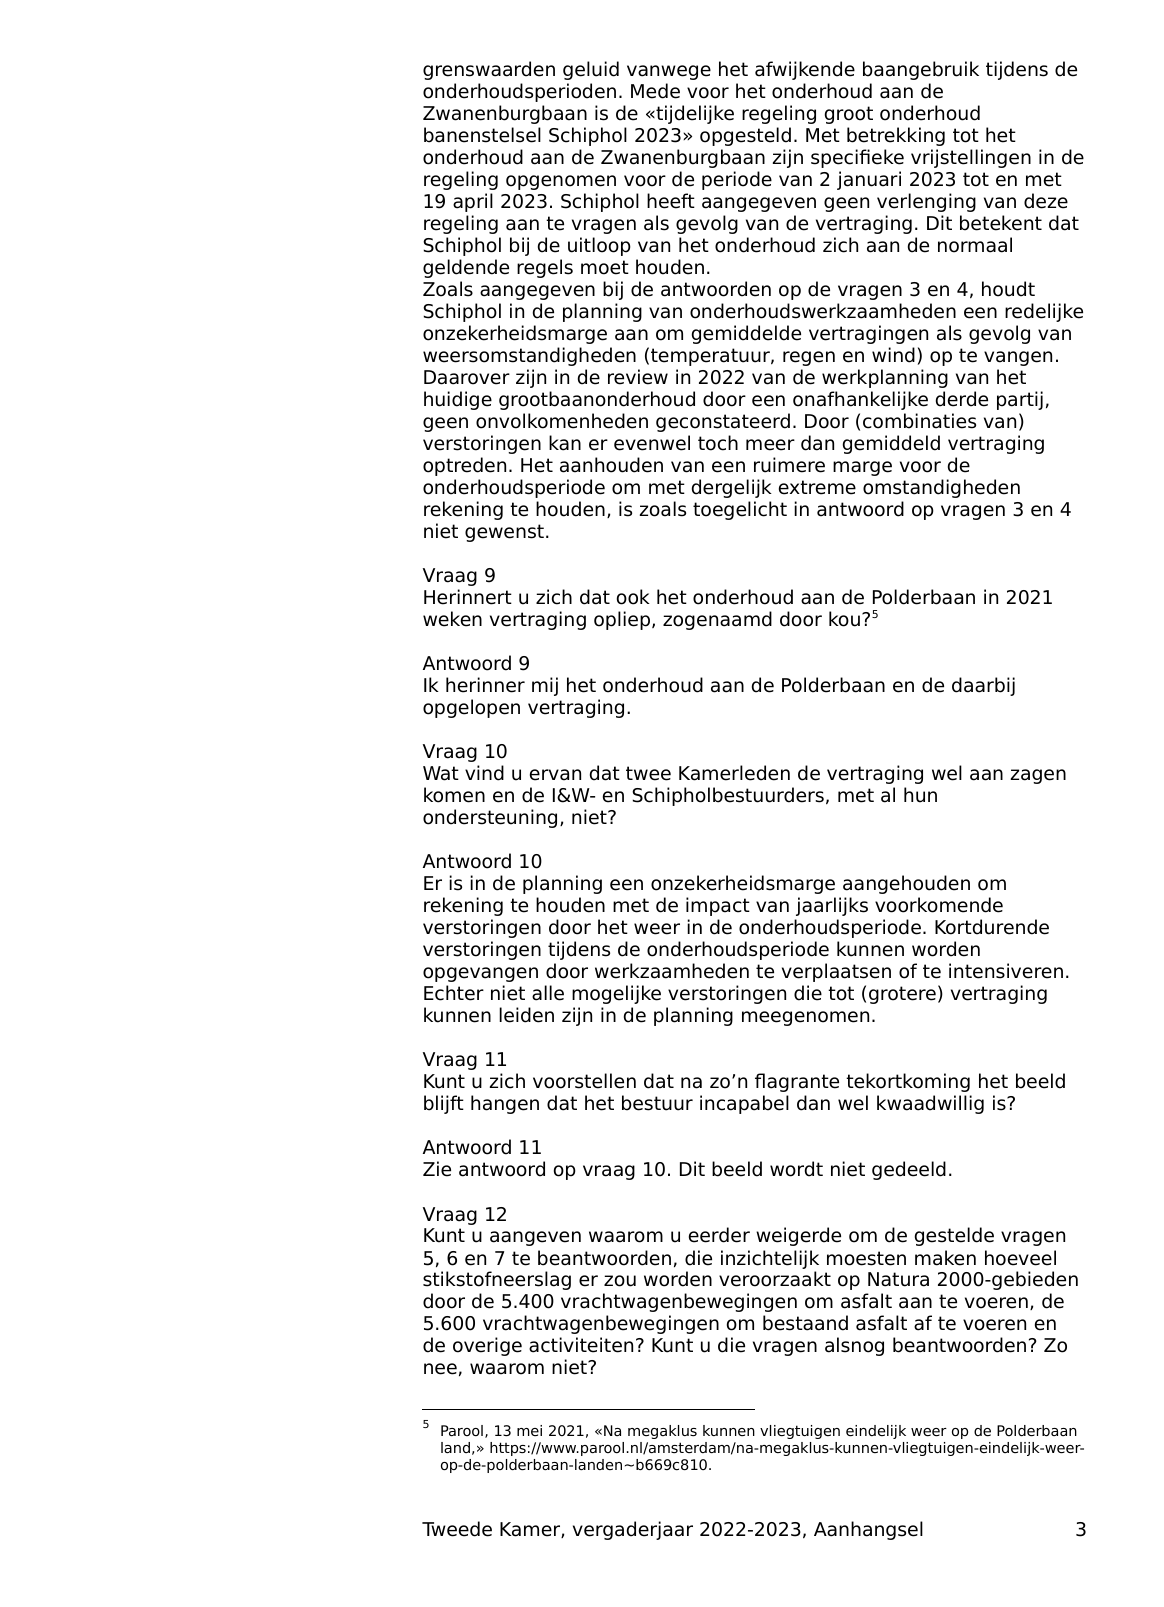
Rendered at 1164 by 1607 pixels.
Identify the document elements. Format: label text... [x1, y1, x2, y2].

text Ik herinner mij het onderhoud aan de Polderbaan en de daarbij opgelopen vertraging. [422, 675, 1087, 719]
text Er is in de planning een onzekerheidsmarge aangehouden om rekening te houden met de impact van jaarlijks voorkomende verstoringen door het weer in de onderhoudsperiode. Kortdurende verstoringen tijdens de onderhoudsperiode kunnen worden opgevangen door werkzaamheden te verplaatsen of te intensiveren. Echter niet alle mogelijke verstoringen die tot (grotere) vertraging kunnen leiden zijn in de planning meegenomen. [422, 873, 1087, 1027]
text grenswaarden geluid vanwege het afwijkende baangebruik tijdens de onderhoudsperioden. Mede voor het onderhoud aan de Zwanenburgbaan is de «tijdelijke regeling groot onderhoud banenstelsel Schiphol 2023» opgesteld. Met betrekking tot het onderhoud aan de Zwanenburgbaan zijn specifieke vrijstellingen in de regeling opgenomen voor de periode van 2 januari 2023 tot en met 19 april 2023. Schiphol heeft aangegeven geen verlenging van deze regeling aan te vragen als gevolg van de vertraging. Dit betekent dat Schiphol bij de uitloop van het onderhoud zich aan de normaal geldende regels moet houden. [422, 59, 1087, 279]
text Kunt u aangeven waarom u eerder weigerde om de gestelde vragen 5, 6 en 7 te beantwoorden, die inzichtelijk moesten maken hoeveel stikstofneerslag er zou worden veroorzaakt op Natura 2000-gebieden door de 5.400 vrachtwagenbewegingen om asfalt aan te voeren, de 5.600 vrachtwagenbewegingen om bestaand asfalt af te voeren en de overige activiteiten? Kunt u die vragen alsnog beantwoorden? Zo nee, waarom niet? [422, 1225, 1087, 1379]
text Vraag 9 [422, 565, 1087, 587]
text Herinnert u zich dat ook het onderhoud aan de Polderbaan in 2021 weken vertraging opliep, zogenaamd door kou? [422, 587, 1087, 631]
text Wat vind u ervan dat twee Kamerleden de vertraging wel aan zagen komen en de I&W- en Schipholbestuurders, met al hun ondersteuning, niet? [422, 763, 1087, 829]
text Vraag 12 [422, 1203, 1087, 1225]
text Vraag 10 [422, 741, 1087, 763]
text Antwoord 9 [422, 653, 1087, 675]
text Antwoord 11 [422, 1137, 1087, 1159]
text Antwoord 10 [422, 851, 1087, 873]
text Parool, 13 mei 2021, «Na megaklus kunnen vliegtuigen eindelijk weer op de Polderbaan land,» https://www.parool.nl/amsterdam/na-megaklus-kunnen-vliegtuigen-eindelijk-weer-op-de-polderbaan-landen~b669c810. [422, 1418, 1087, 1474]
text Vraag 11 [422, 1049, 1087, 1071]
text Kunt u zich voorstellen dat na zo’n flagrante tekortkoming het beeld blijft hangen dat het bestuur incapabel dan wel kwaadwillig is? [422, 1071, 1087, 1115]
text Zie antwoord op vraag 10. Dit beeld wordt niet gedeeld. [422, 1159, 1087, 1181]
text Zoals aangegeven bij de antwoorden op de vragen 3 en 4, houdt Schiphol in de planning van onderhoudswerkzaamheden een redelijke onzekerheidsmarge aan om gemiddelde vertragingen als gevolg van weersomstandigheden (temperatuur, regen en wind) op te vangen. Daarover zijn in de review in 2022 van de werkplanning van het huidige grootbaanonderhoud door een onafhankelijke derde partij, geen onvolkomenheden geconstateerd. Door (combinaties van) verstoringen kan er evenwel toch meer dan gemiddeld vertraging optreden. Het aanhouden van een ruimere marge voor de onderhoudsperiode om met dergelijk extreme omstandigheden rekening te houden, is zoals toegelicht in antwoord op vragen 3 en 4 niet gewenst. [422, 279, 1087, 543]
